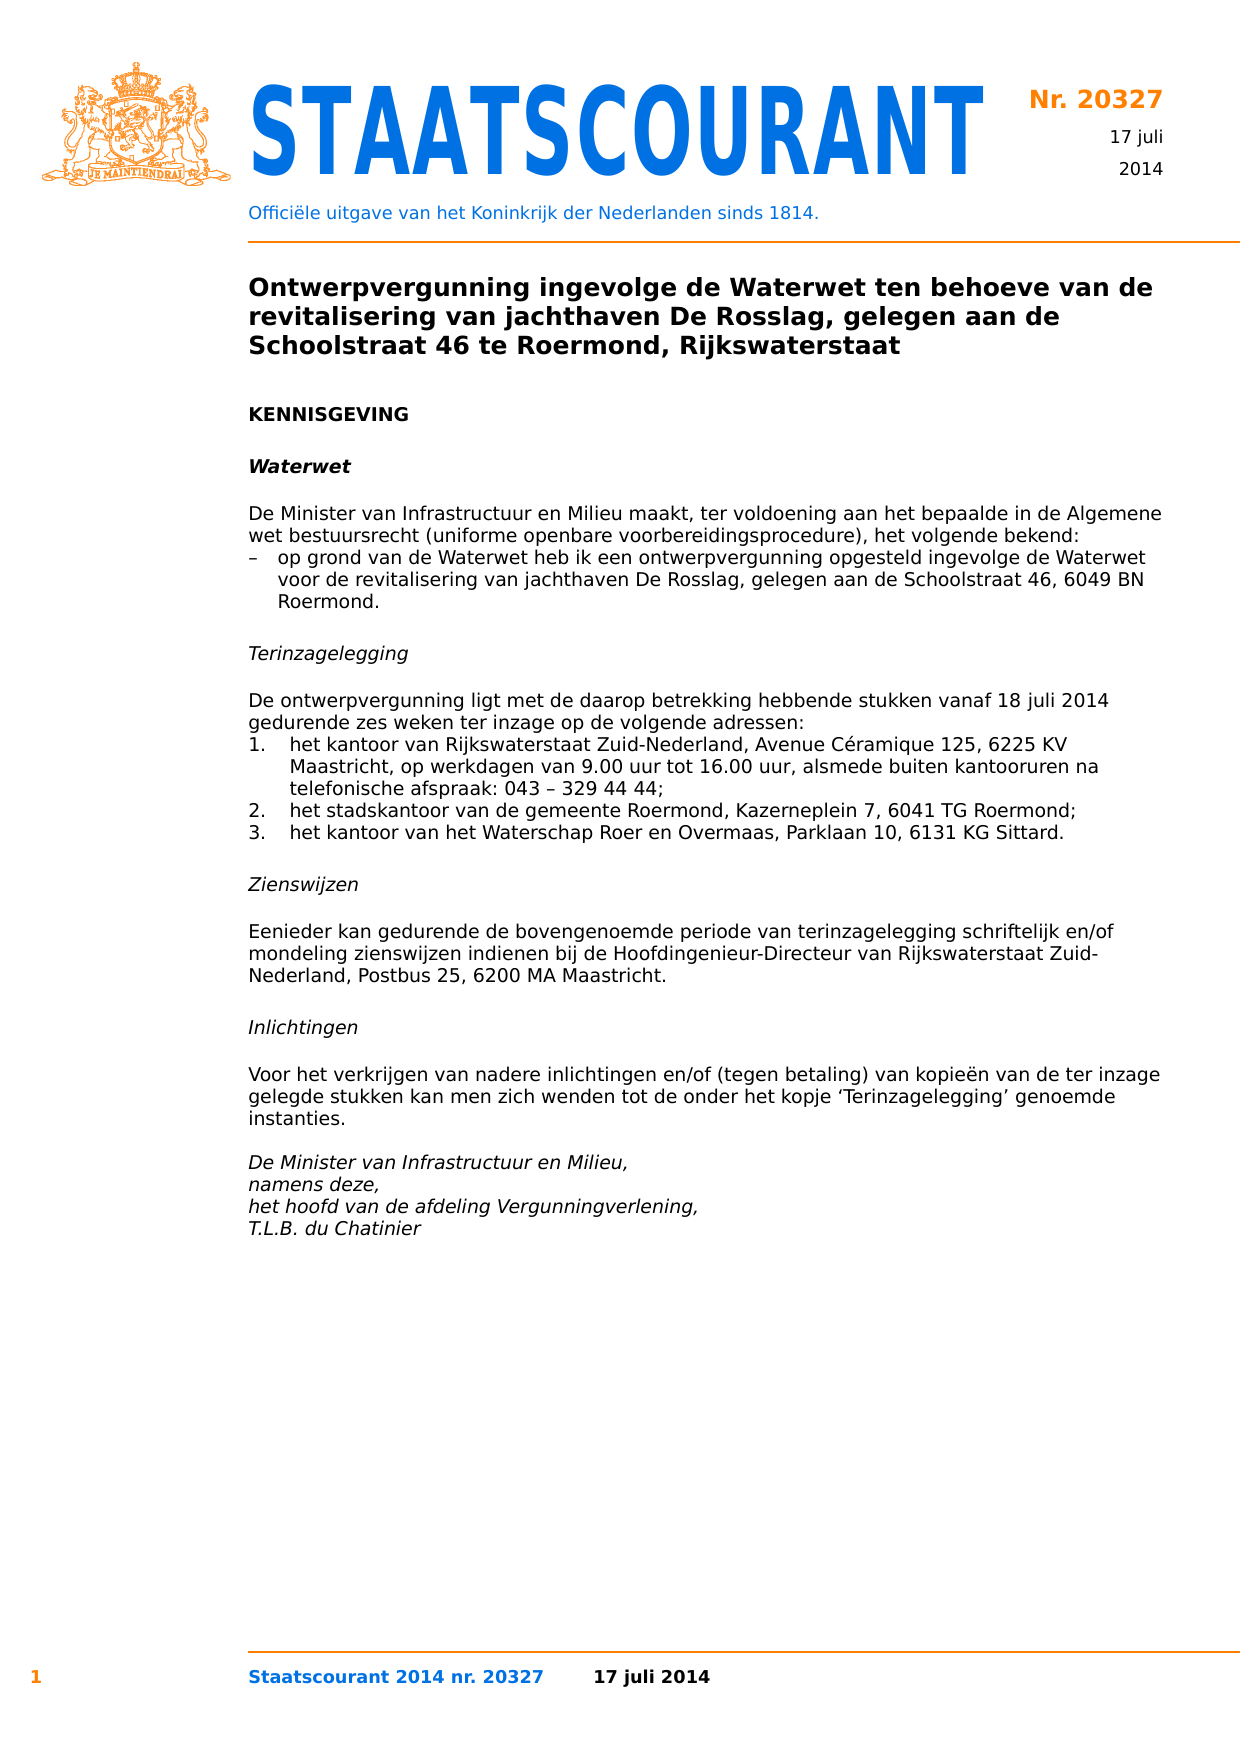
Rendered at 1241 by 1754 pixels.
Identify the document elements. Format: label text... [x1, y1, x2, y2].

subtitle KENNISGEVING [248, 404, 1163, 426]
table_header Nr. 20327 [998, 62, 1240, 121]
table_cell 17 juli [998, 121, 1240, 153]
text 1. het kantoor van Rijkswaterstaat Zuid-Nederland, Avenue Céramique 125, 6225 KV Maastricht, op werkdagen van 9.00 uur tot 16.00 uur, alsmede buiten kantooruren na telefonische afspraak: 043 – 329 44 44; [248, 734, 1163, 800]
text De Minister van Infrastructuur en Milieu maakt, ter voldoening aan het bepaalde in de Algemene wet bestuursrecht (uniforme openbare voorbereidingsprocedure), het volgende bekend: [248, 503, 1163, 547]
text – op grond van de Waterwet heb ik een ontwerpvergunning opgesteld ingevolge de Waterwet voor de revitalisering van jachthaven De Rosslag, gelegen aan de Schoolstraat 46, 6049 BN Roermond. [248, 547, 1163, 613]
subtitle Waterwet [248, 456, 1163, 478]
subtitle Zienswijzen [248, 874, 1163, 896]
table_header [25, 62, 248, 241]
text Voor het verkrijgen van nadere inlichtingen en/of (tegen betaling) van kopieën van de ter inzage gelegde stukken kan men zich wenden tot de onder het kopje ‘Terinzagelegging’ genoemde instanties. [248, 1064, 1163, 1130]
text De ontwerpvergunning ligt met de daarop betrekking hebbende stukken vanaf 18 juli 2014 gedurende zes weken ter inzage op de volgende adressen: [248, 690, 1163, 734]
text 3. het kantoor van het Waterschap Roer en Overmaas, Parklaan 10, 6131 KG Sittard. [248, 822, 1163, 844]
picture [41, 62, 231, 186]
text 2. het stadskantoor van de gemeente Roermond, Kazerneplein 7, 6041 TG Roermond; [248, 800, 1163, 822]
table_cell Officiële uitgave van het Koninkrijk der Nederlanden sinds 1814. [248, 203, 1240, 241]
text De Minister van Infrastructuur en Milieu, namens deze, het hoofd van de afdeling Vergunningverlening, T.L.B. du Chatinier [248, 1152, 1163, 1239]
subtitle Terinzagelegging [248, 643, 1163, 665]
text Eenieder kan gedurende de bovengenoemde periode van terinzagelegging schriftelijk en/of mondeling zienswijzen indienen bij de Hoofdingenieur-Directeur van Rijkswaterstaat Zuid-Nederland, Postbus 25, 6200 MA Maastricht. [248, 921, 1163, 987]
table_cell 2014 [998, 153, 1240, 203]
table_header STAATSCOURANT [248, 62, 998, 203]
subtitle Inlichtingen [248, 1017, 1163, 1039]
subtitle Ontwerpvergunning ingevolge de Waterwet ten behoeve van de revitalisering van jachthaven De Rosslag, gelegen aan de Schoolstraat 46 te Roermond, Rijkswaterstaat [248, 273, 1163, 361]
